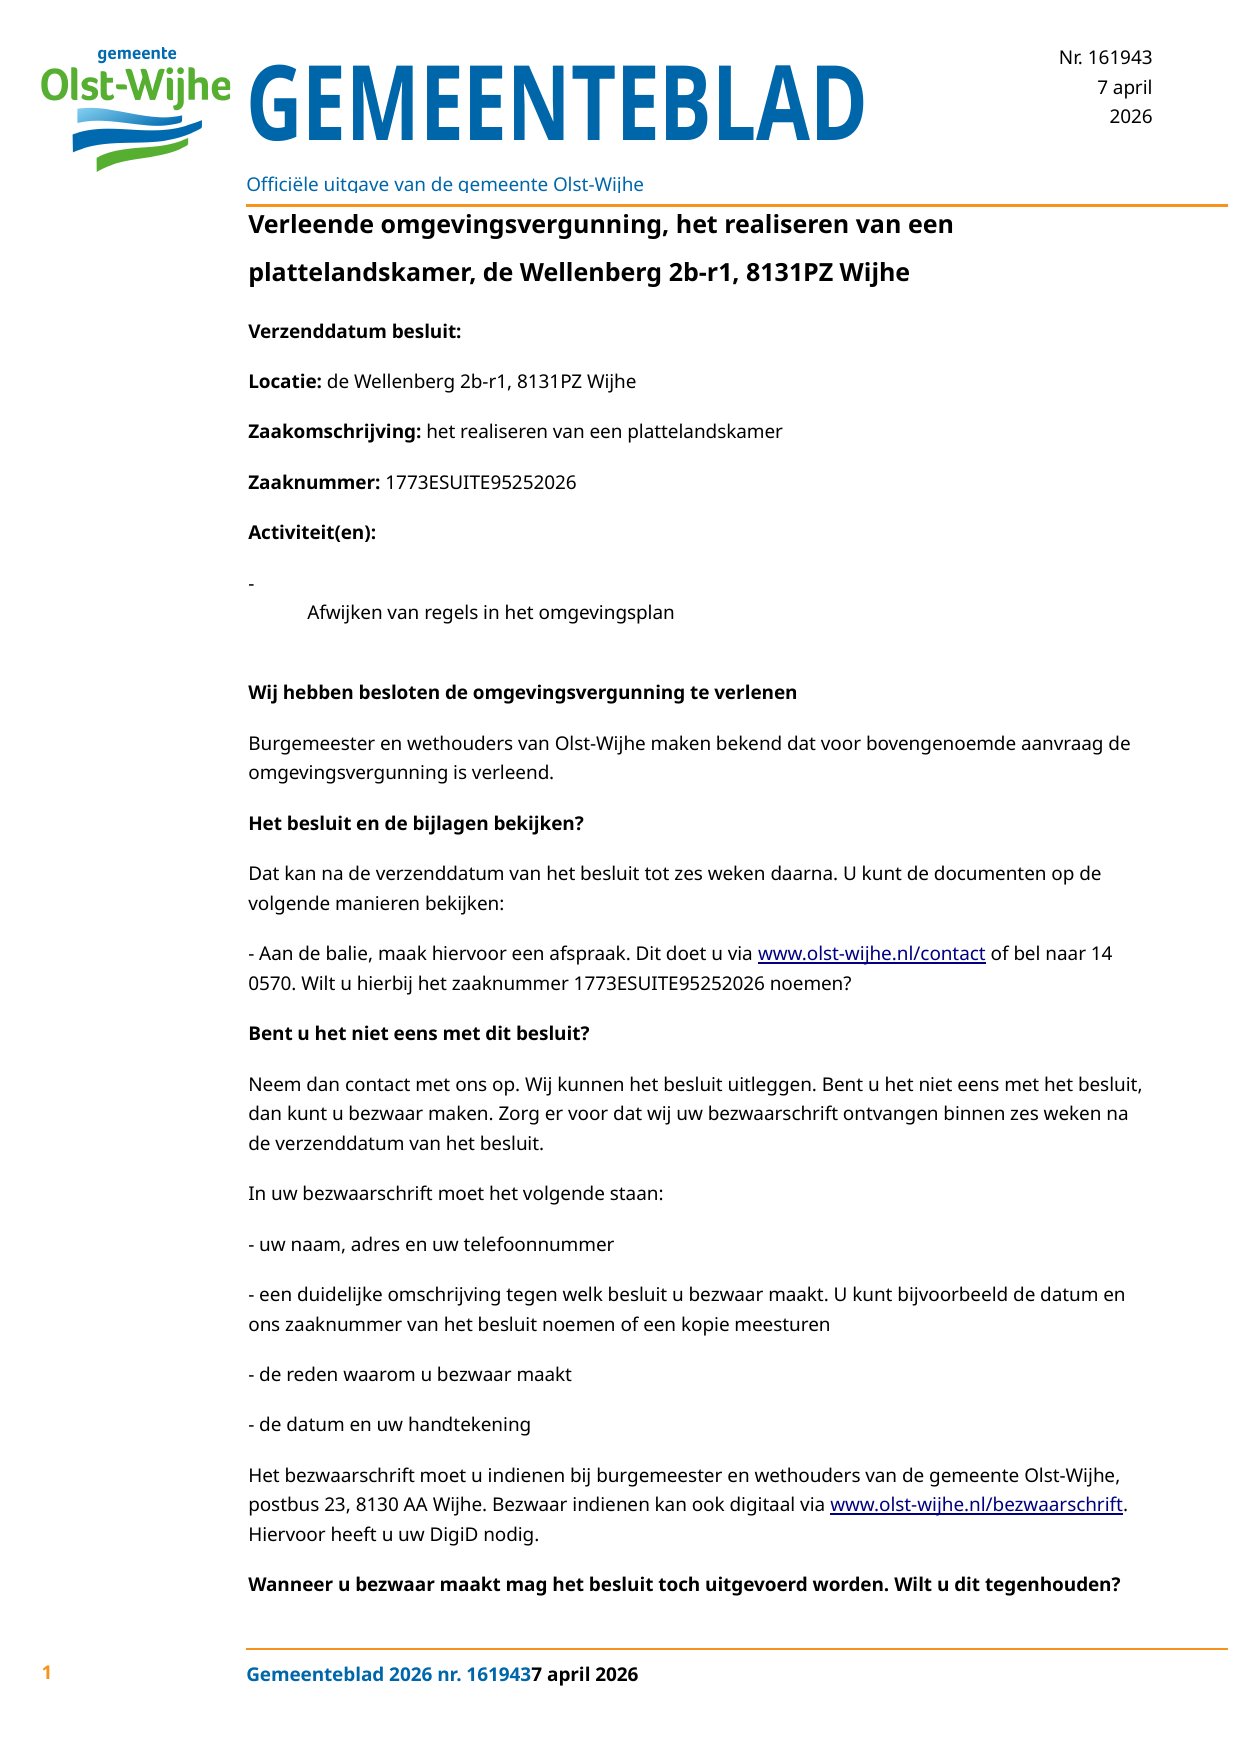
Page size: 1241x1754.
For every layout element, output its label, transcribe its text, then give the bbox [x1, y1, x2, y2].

text Dat kan na de verzenddatum van het besluit tot zes weken daarna. U kunt de documenten op de volgende manieren bekijken: [248, 860, 1152, 916]
text Verleende omgevingsvergunning, het realiseren van een plattelandskamer, de Wellenberg 2b-r1, 8131PZ Wijhe [248, 207, 1152, 288]
text - uw naam, adres en uw telefoonnummer [248, 1231, 1152, 1257]
text - een duidelijke omschrijving tegen welk besluit u bezwaar maakt. U kunt bijvoorbeeld de datum en ons zaaknummer van het besluit noemen of een kopie meesturen [248, 1281, 1152, 1337]
text Burgemeester en wethouders van Olst-Wijhe maken bekend dat voor bovengenoemde aanvraag de omgevingsvergunning is verleend. [248, 730, 1152, 785]
list Afwijken van regels in het omgevingsplan [248, 599, 1152, 625]
text Locatie: de Wellenberg 2b-r1, 8131PZ Wijhe [248, 368, 1152, 394]
text - Aan de balie, maak hiervoor een afspraak. Dit doet u via www.olst-wijhe.nl/contact of bel naar 14 0570. Wilt u hierbij het zaaknummer 1773ESUITE95252026 noemen? [248, 940, 1152, 996]
text Het besluit en de bijlagen bekijken? [248, 810, 1152, 836]
text Zaakomschrijving: het realiseren van een plattelandskamer [248, 419, 1152, 444]
text Bent u het niet eens met dit besluit? [248, 1020, 1152, 1046]
text Wij hebben besloten de omgevingsvergunning te verlenen [248, 679, 1152, 705]
picture [41, 47, 231, 172]
text Activiteit(en): [248, 519, 1152, 545]
text Het bezwaarschrift moet u indienen bij burgemeester en wethouders van de gemeente Olst-Wijhe, postbus 23, 8130 AA Wijhe. Bezwaar indienen kan ook digitaal via www.olst-wijhe.nl/bezwaarschrift. Hiervoor heeft u uw DigiD nodig. [248, 1462, 1152, 1547]
text Verzenddatum besluit: [248, 318, 1152, 344]
text In uw bezwaarschrift moet het volgende staan: [248, 1180, 1152, 1206]
text Wanneer u bezwaar maakt mag het besluit toch uitgevoerd worden. Wilt u dit tegenhouden? [248, 1572, 1152, 1597]
text Zaaknummer: 1773ESUITE95252026 [248, 469, 1152, 495]
text - de reden waarom u bezwaar maakt [248, 1361, 1152, 1387]
text - de datum en uw handtekening [248, 1412, 1152, 1437]
text Neem dan contact met ons op. Wij kunnen het besluit uitleggen. Bent u het niet eens met het besluit, dan kunt u bezwaar maken. Zorg er voor dat wij uw bezwaarschrift ontvangen binnen zes weken na de verzenddatum van het besluit. [248, 1071, 1152, 1156]
